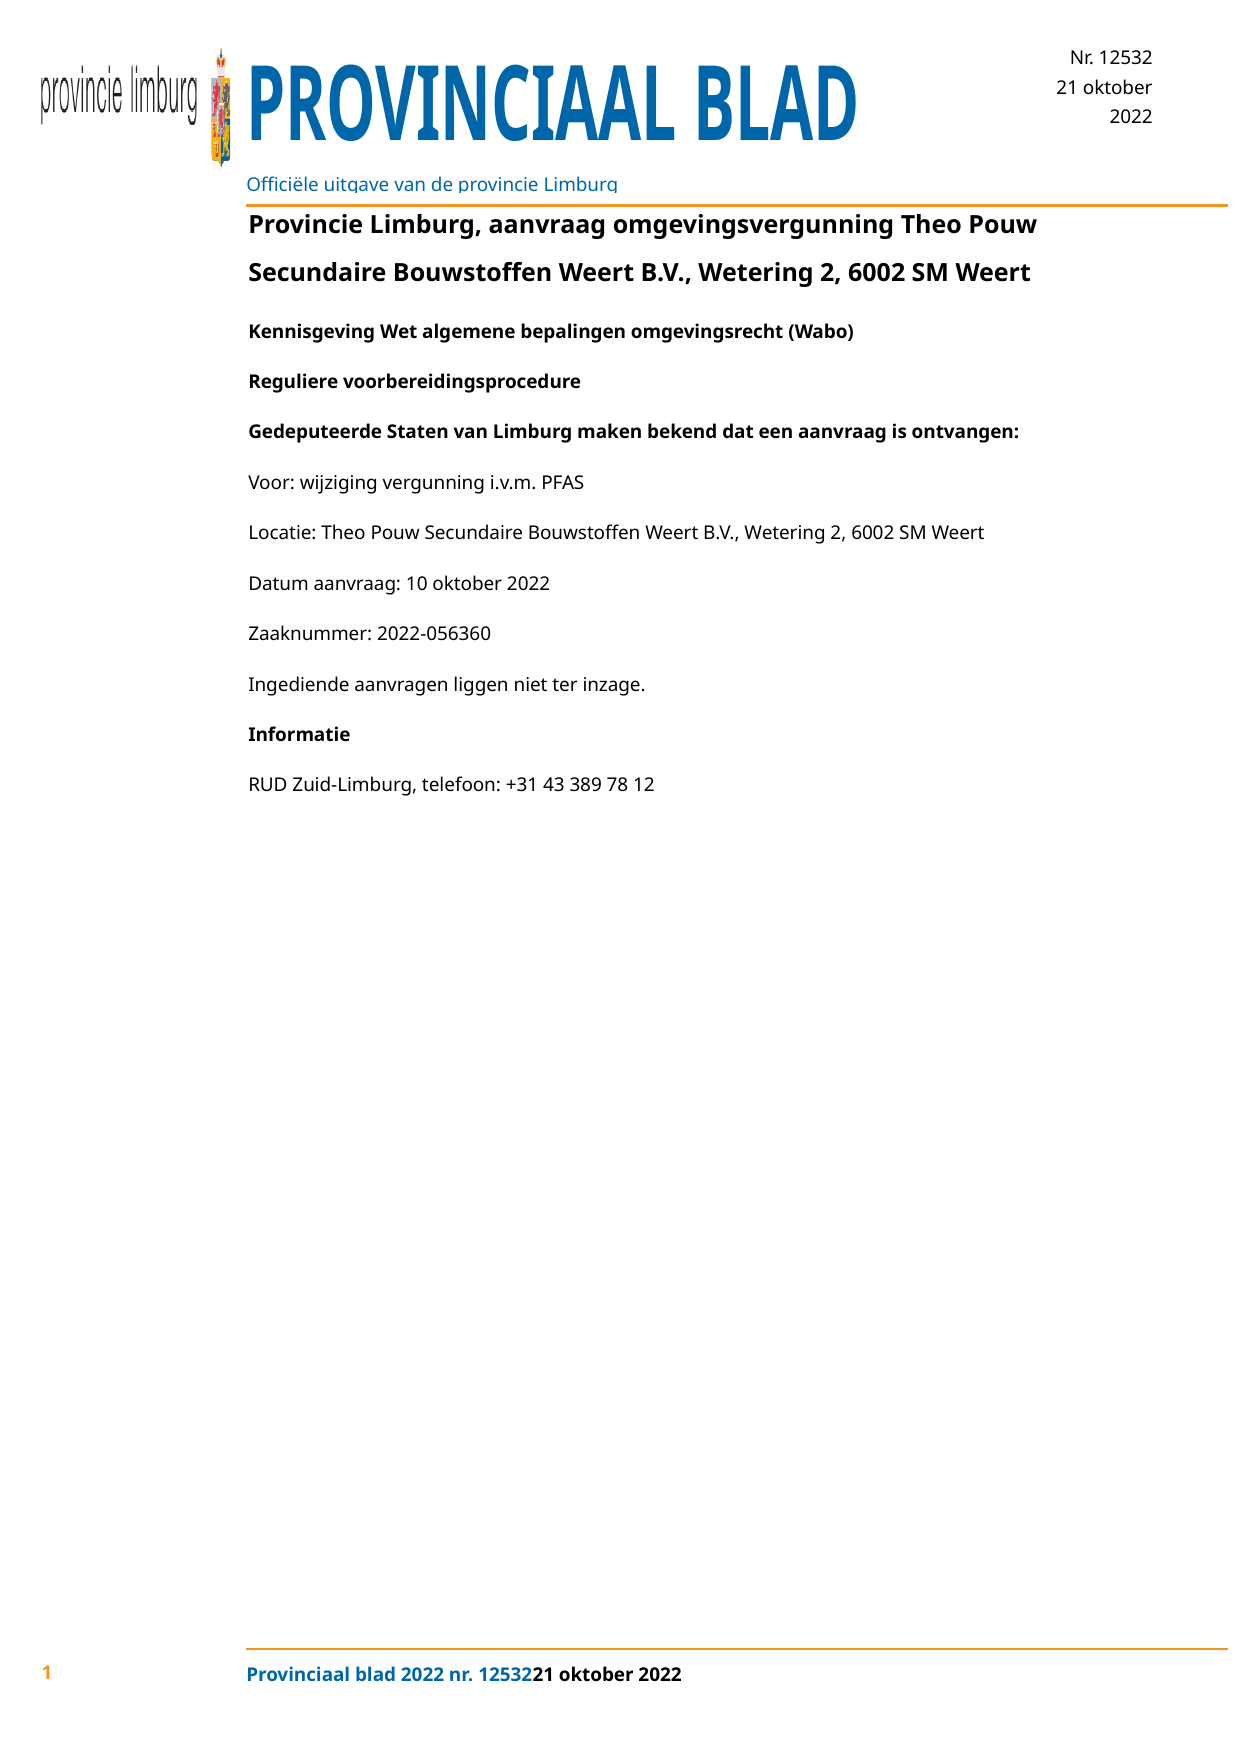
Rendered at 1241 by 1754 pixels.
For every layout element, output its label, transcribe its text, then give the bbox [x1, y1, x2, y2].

text Datum aanvraag: 10 oktober 2022 [248, 570, 1152, 596]
text Reguliere voorbereidingsprocedure [248, 368, 1152, 394]
text Gedeputeerde Staten van Limburg maken bekend dat een aanvraag is ontvangen: [248, 419, 1152, 444]
text Ingediende aanvragen liggen niet ter inzage. [248, 671, 1152, 697]
text Provincie Limburg, aanvraag omgevingsvergunning Theo Pouw Secundaire Bouwstoffen Weert B.V., Wetering 2, 6002 SM Weert [248, 207, 1152, 288]
text RUD Zuid-Limburg, telefoon: +31 43 389 78 12 [248, 772, 1152, 797]
text Locatie: Theo Pouw Secundaire Bouwstoffen Weert B.V., Wetering 2, 6002 SM Weert [248, 519, 1152, 545]
text Zaaknummer: 2022-056360 [248, 620, 1152, 646]
text Voor: wijziging vergunning i.v.m. PFAS [248, 469, 1152, 495]
picture [41, 47, 231, 172]
text Informatie [248, 721, 1152, 747]
text Kennisgeving Wet algemene bepalingen omgevingsrecht (Wabo) [248, 318, 1152, 344]
